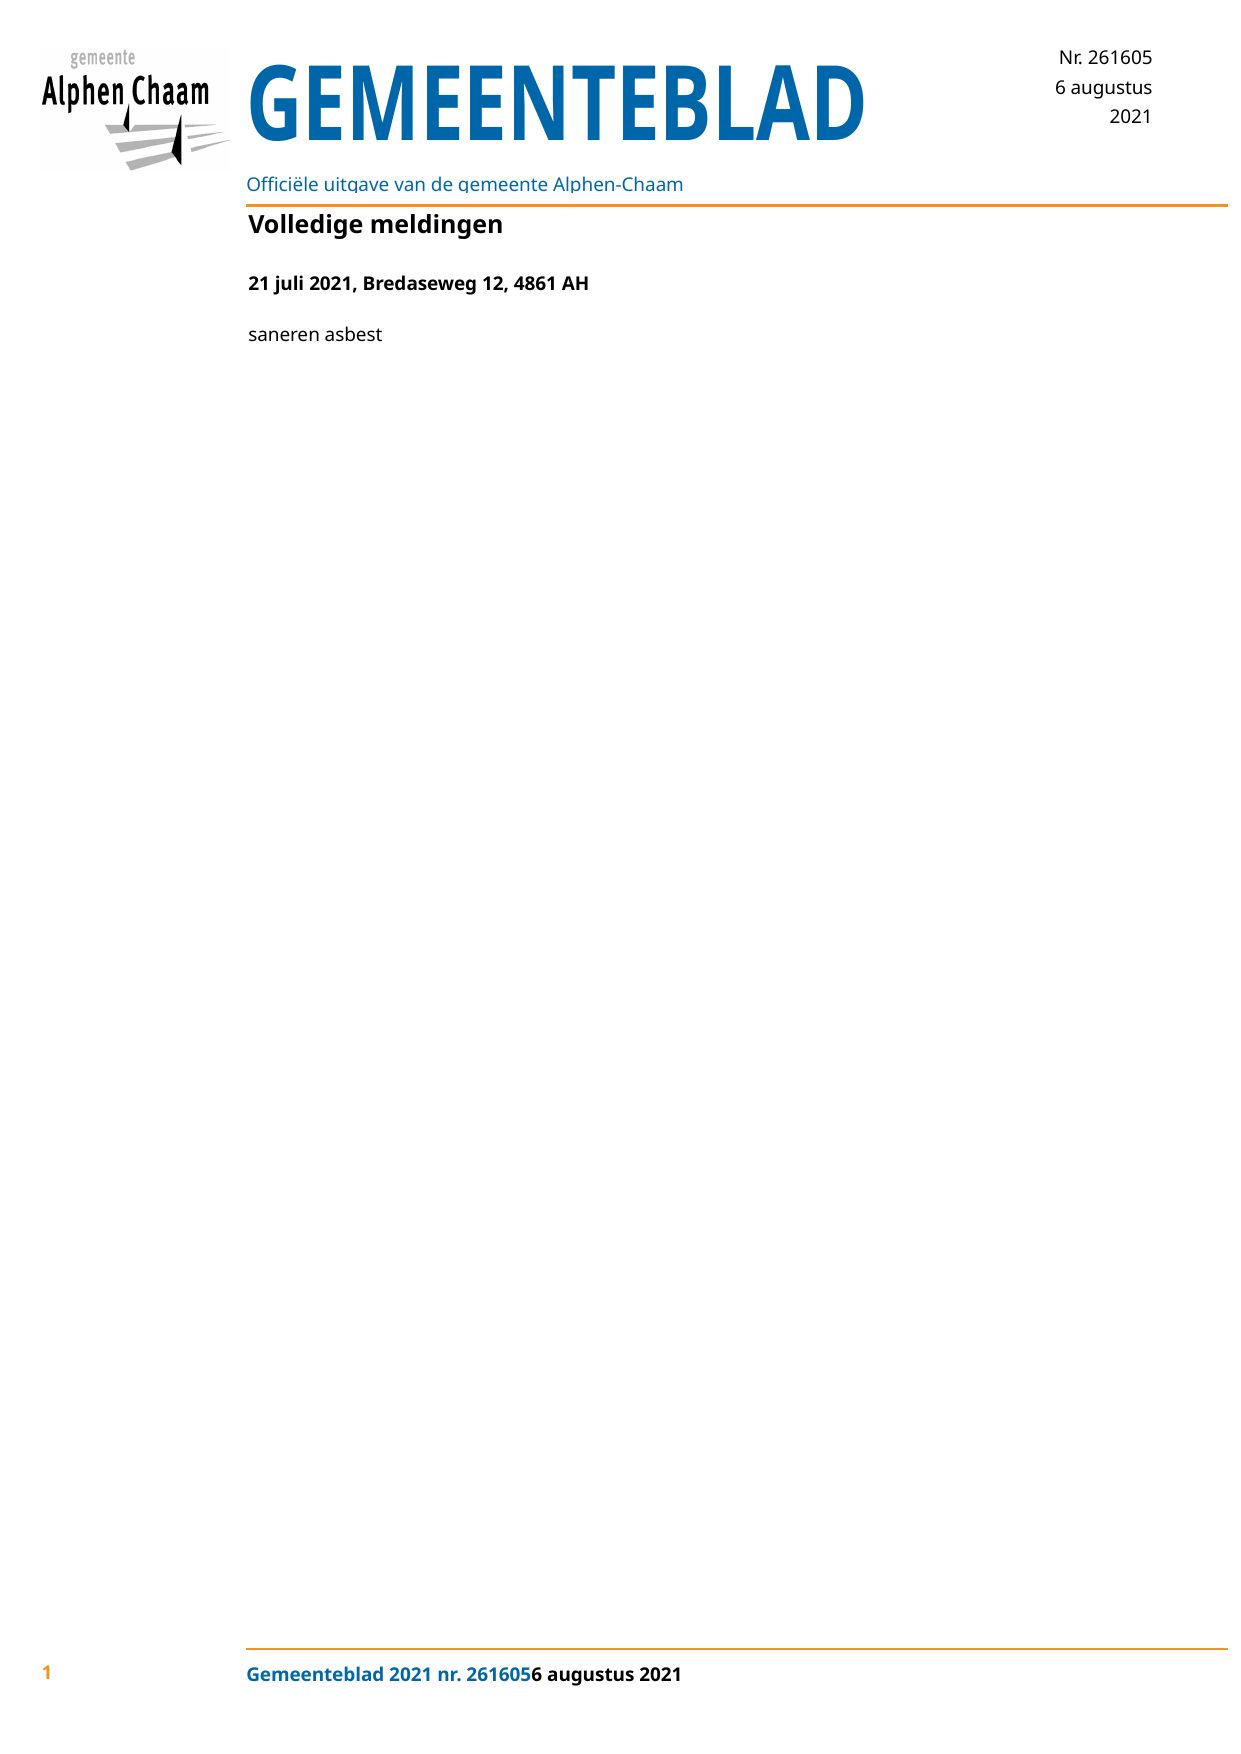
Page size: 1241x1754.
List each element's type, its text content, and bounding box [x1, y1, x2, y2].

picture [41, 47, 231, 172]
text 21 juli 2021, Bredaseweg 12, 4861 AH [248, 270, 1152, 296]
text saneren asbest [248, 321, 1152, 346]
text Volledige meldingen [248, 207, 1152, 241]
